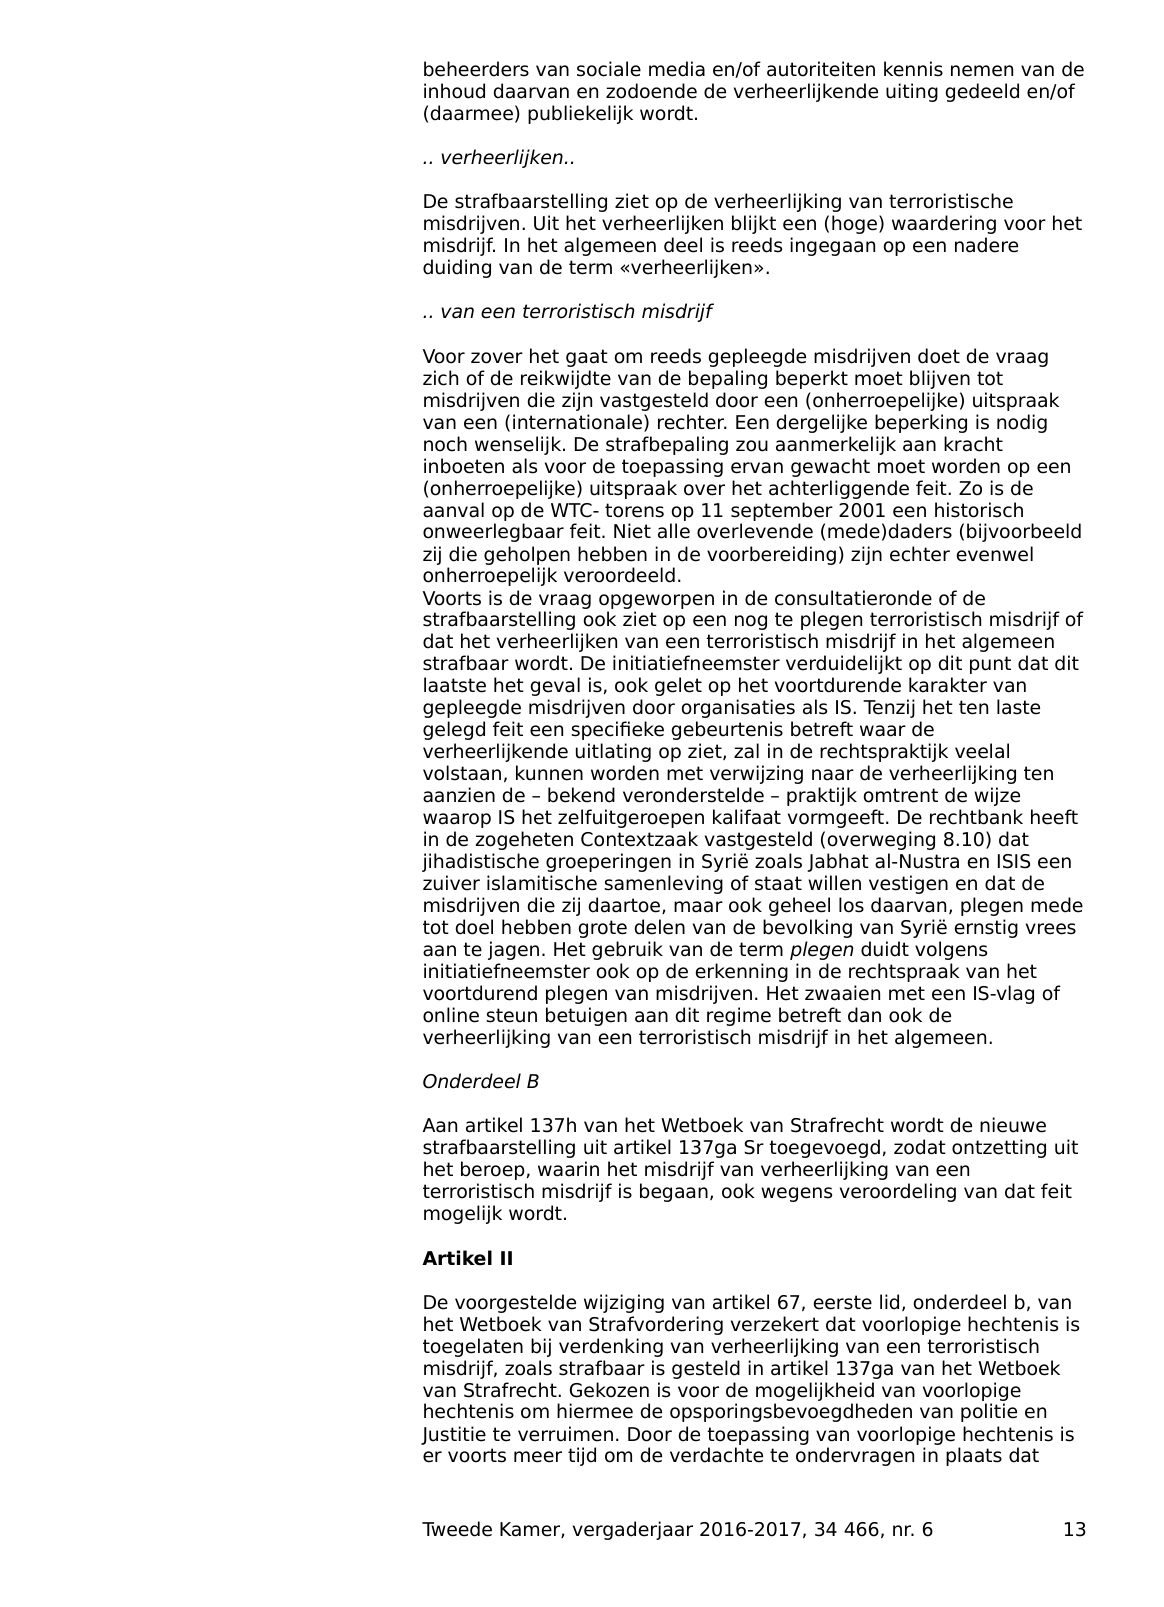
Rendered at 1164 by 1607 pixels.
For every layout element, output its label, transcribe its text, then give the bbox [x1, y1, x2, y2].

text Voorts is de vraag opgeworpen in de consultatieronde of de strafbaarstelling ook ziet op een nog te plegen terroristisch misdrijf of dat het verheerlijken van een terroristisch misdrijf in het algemeen strafbaar wordt. De initiatiefneemster verduidelijkt op dit punt dat dit laatste het geval is, ook gelet op het voortdurende karakter van gepleegde misdrijven door organisaties als IS. Tenzij het ten laste gelegd feit een specifieke gebeurtenis betreft waar de verheerlijkende uitlating op ziet, zal in de rechtspraktijk veelal volstaan, kunnen worden met verwijzing naar de verheerlijking ten aanzien de – bekend veronderstelde – praktijk omtrent de wijze waarop IS het zelfuitgeroepen kalifaat vormgeeft. De rechtbank heeft in de zogeheten Contextzaak vastgesteld (overweging 8.10) dat jihadistische groeperingen in Syrië zoals Jabhat al-Nustra en ISIS een zuiver islamitische samenleving of staat willen vestigen en dat de misdrijven die zij daartoe, maar ook geheel los daarvan, plegen mede tot doel hebben grote delen van de bevolking van Syrië ernstig vrees aan te jagen. Het gebruik van de term plegen duidt volgens initiatiefneemster ook op de erkenning in de rechtspraak van het voortdurend plegen van misdrijven. Het zwaaien met een IS-vlag of online steun betuigen aan dit regime betreft dan ook de verheerlijking van een terroristisch misdrijf in het algemeen. [422, 587, 1087, 1049]
text Voor zover het gaat om reeds gepleegde misdrijven doet de vraag zich of de reikwijdte van de bepaling beperkt moet blijven tot misdrijven die zijn vastgesteld door een (onherroepelijke) uitspraak van een (internationale) rechter. Een dergelijke beperking is nodig noch wenselijk. De strafbepaling zou aanmerkelijk aan kracht inboeten als voor de toepassing ervan gewacht moet worden op een (onherroepelijke) uitspraak over het achterliggende feit. Zo is de aanval op de WTC- torens op 11 september 2001 een historisch onweerlegbaar feit. Niet alle overlevende (mede)daders (bijvoorbeeld zij die geholpen hebben in de voorbereiding) zijn echter evenwel onherroepelijk veroordeeld. [422, 346, 1087, 587]
subtitle .. verheerlijken.. [422, 147, 1087, 169]
text De voorgestelde wijziging van artikel 67, eerste lid, onderdeel b, van het Wetboek van Strafvordering verzekert dat voorlopige hechtenis is toegelaten bij verdenking van verheerlijking van een terroristisch misdrijf, zoals strafbaar is gesteld in artikel 137ga van het Wetboek van Strafrecht. Gekozen is voor de mogelijkheid van voorlopige hechtenis om hiermee de opsporingsbevoegdheden van politie en Justitie te verruimen. Door de toepassing van voorlopige hechtenis is er voorts meer tijd om de verdachte te ondervragen in plaats dat [422, 1292, 1087, 1467]
subtitle .. van een terroristisch misdrijf [422, 301, 1087, 323]
text Aan artikel 137h van het Wetboek van Strafrecht wordt de nieuwe strafbaarstelling uit artikel 137ga Sr toegevoegd, zodat ontzetting uit het beroep, waarin het misdrijf van verheerlijking van een terroristisch misdrijf is begaan, ook wegens veroordeling van dat feit mogelijk wordt. [422, 1115, 1087, 1225]
subtitle Artikel II [422, 1247, 1087, 1269]
text De strafbaarstelling ziet op de verheerlijking van terroristische misdrijven. Uit het verheerlijken blijkt een (hoge) waardering voor het misdrijf. In het algemeen deel is reeds ingegaan op een nadere duiding van de term «verheerlijken». [422, 191, 1087, 279]
text beheerders van sociale media en/of autoriteiten kennis nemen van de inhoud daarvan en zodoende de verheerlijkende uiting gedeeld en/of (daarmee) publiekelijk wordt. [422, 59, 1087, 125]
subtitle Onderdeel B [422, 1071, 1087, 1093]
